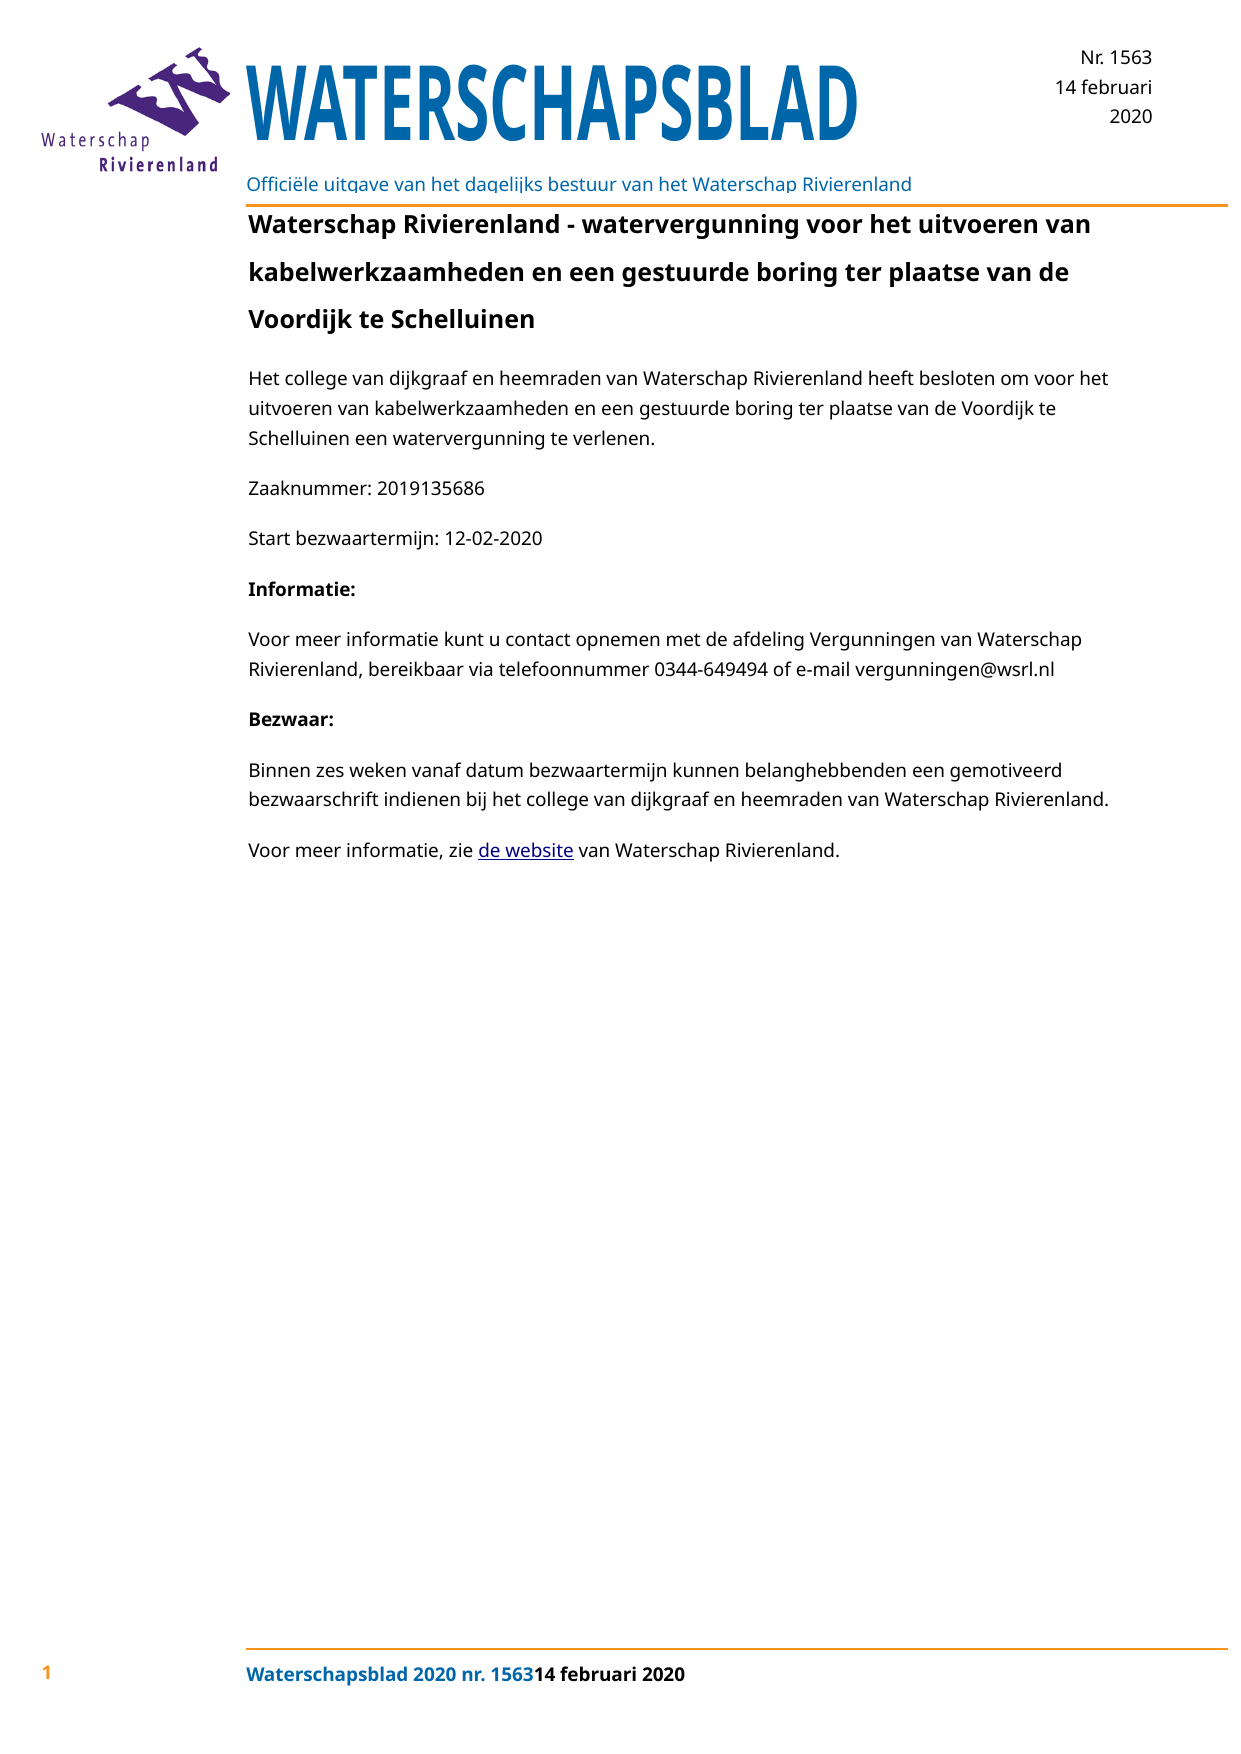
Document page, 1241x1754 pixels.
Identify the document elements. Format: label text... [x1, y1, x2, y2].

picture [41, 47, 231, 172]
text Het college van dijkgraaf en heemraden van Waterschap Rivierenland heeft besloten om voor het uitvoeren van kabelwerkzaamheden en een gestuurde boring ter plaatse van de Voordijk te Schelluinen een watervergunning te verlenen. [248, 366, 1152, 450]
text Voor meer informatie, zie de website van Waterschap Rivierenland. [248, 837, 1152, 862]
text Zaaknummer: 2019135686 [248, 475, 1152, 501]
text Waterschap Rivierenland - watervergunning voor het uitvoeren van kabelwerkzaamheden en een gestuurde boring ter plaatse van de Voordijk te Schelluinen [248, 207, 1152, 336]
text Voor meer informatie kunt u contact opnemen met de afdeling Vergunningen van Waterschap Rivierenland, bereikbaar via telefoonnummer 0344-649494 of e-mail vergunningen@wsrl.nl [248, 626, 1152, 682]
text Start bezwaartermijn: 12-02-2020 [248, 526, 1152, 551]
text Binnen zes weken vanaf datum bezwaartermijn kunnen belanghebbenden een gemotiveerd bezwaarschrift indienen bij het college van dijkgraaf en heemraden van Waterschap Rivierenland. [248, 757, 1152, 812]
text Informatie: [248, 576, 1152, 602]
text Bezwaar: [248, 706, 1152, 732]
